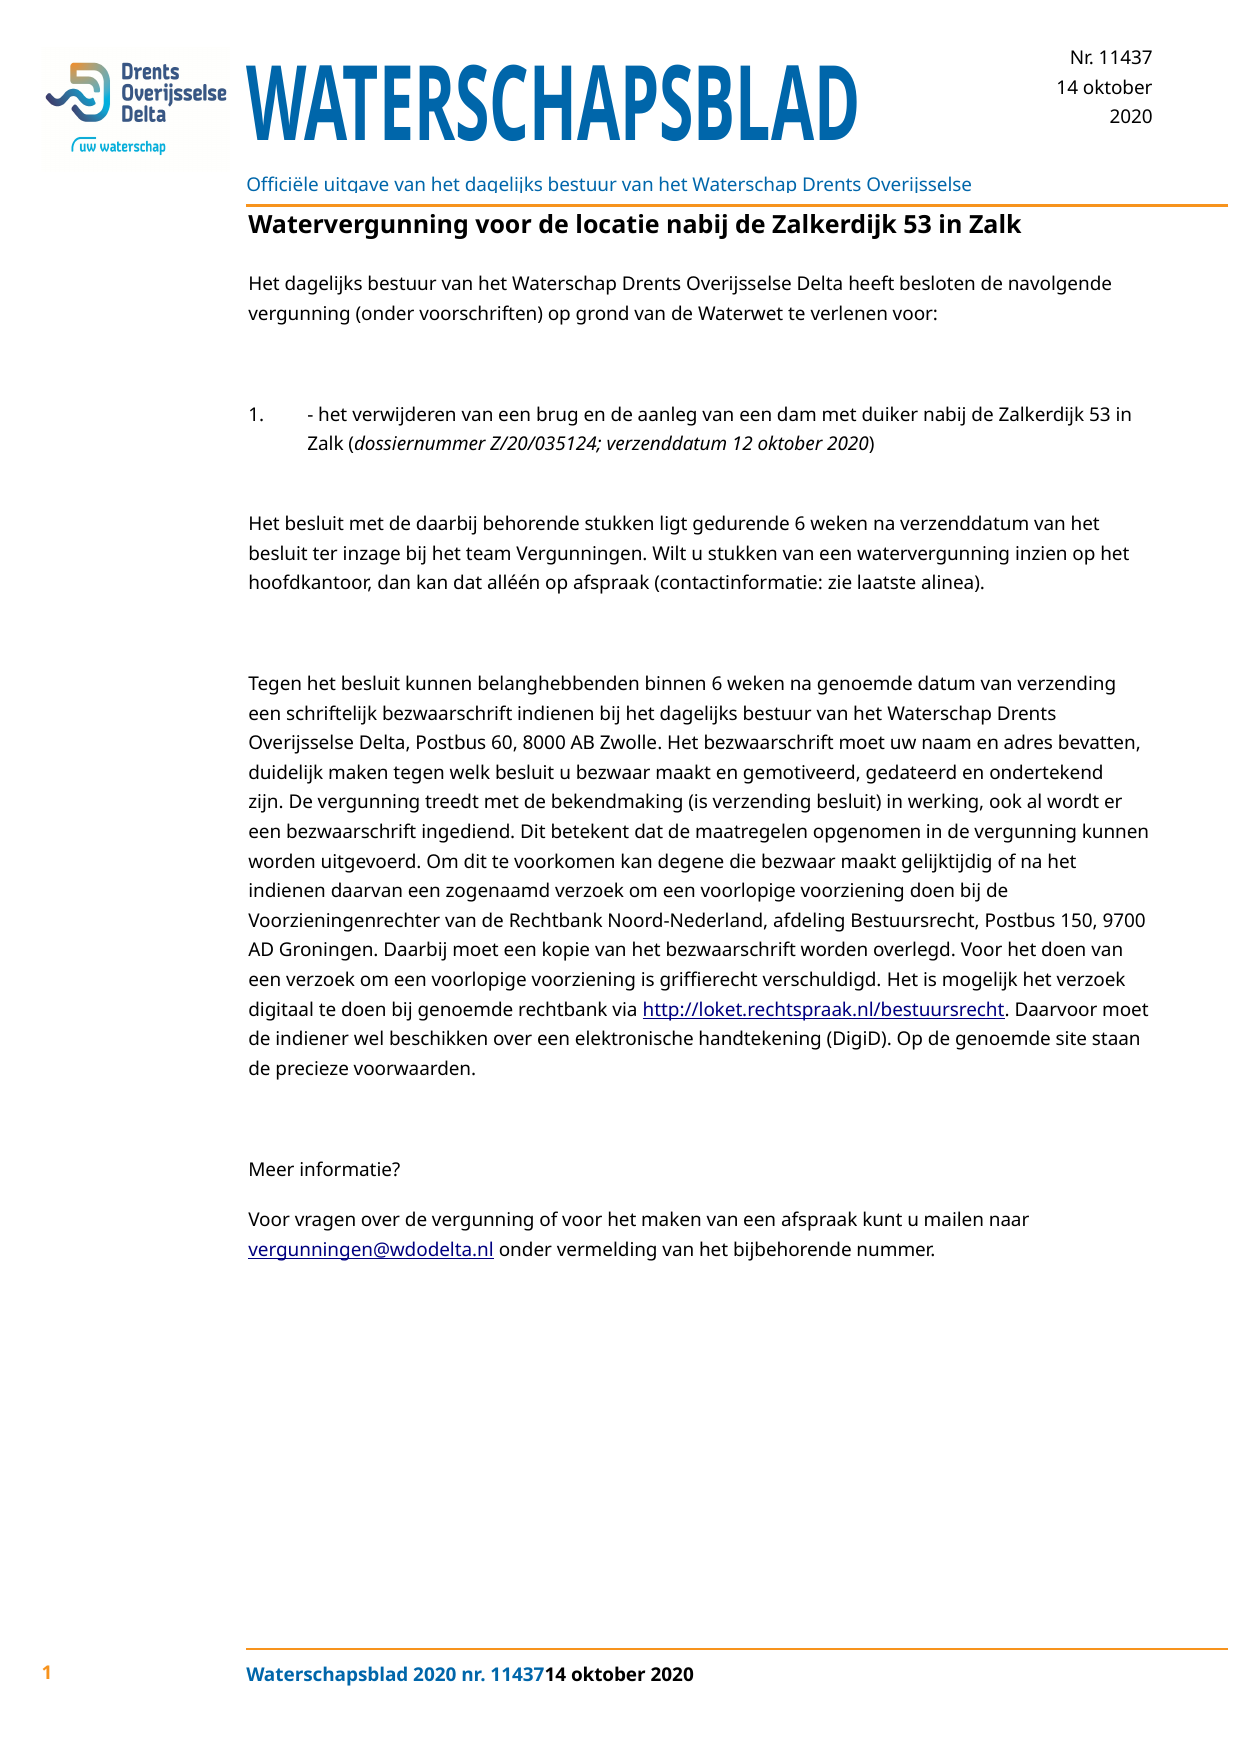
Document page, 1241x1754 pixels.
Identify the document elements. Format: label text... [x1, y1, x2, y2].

picture [41, 47, 231, 172]
text Voor vragen over de vergunning of voor het maken van een afspraak kunt u mailen naar vergunningen@wdodelta.nl onder vermelding van het bijbehorende nummer. [248, 1206, 1152, 1261]
text Het besluit met de daarbij behorende stukken ligt gedurende 6 weken na verzenddatum van het besluit ter inzage bij het team Vergunningen. Wilt u stukken van een watervergunning inzien op het hoofdkantoor, dan kan dat alléén op afspraak (contactinformatie: zie laatste alinea). [248, 510, 1152, 595]
text Het dagelijks bestuur van het Waterschap Drents Overijsselse Delta heeft besloten de navolgende vergunning (onder voorschriften) op grond van de Waterwet te verlenen voor: [248, 270, 1152, 326]
text Meer informatie? [248, 1156, 1152, 1181]
text Tegen het besluit kunnen belanghebbenden binnen 6 weken na genoemde datum van verzending een schriftelijk bezwaarschrift indienen bij het dagelijks bestuur van het Waterschap Drents Overijsselse Delta, Postbus 60, 8000 AB Zwolle. Het bezwaarschrift moet uw naam en adres bevatten, duidelijk maken tegen welk besluit u bezwaar maakt en gemotiveerd, gedateerd en ondertekend zijn. De vergunning treedt met de bekendmaking (is verzending besluit) in werking, ook al wordt er een bezwaarschrift ingediend. Dit betekent dat de maatregelen opgenomen in de vergunning kunnen worden uitgevoerd. Om dit te voorkomen kan degene die bezwaar maakt gelijktijdig of na het indienen daarvan een zogenaamd verzoek om een voorlopige voorziening doen bij de Voorzieningenrechter van de Rechtbank Noord-Nederland, afdeling Bestuursrecht, Postbus 150, 9700 AD Groningen. Daarbij moet een kopie van het bezwaarschrift worden overlegd. Voor het doen van een verzoek om een voorlopige voorziening is griffierecht verschuldigd. Het is mogelijk het verzoek digitaal te doen bij genoemde rechtbank via http://loket.rechtspraak.nl/bestuursrecht. Daarvoor moet de indiener wel beschikken over een elektronische handtekening (DigiD). Op de genoemde site staan de precieze voorwaarden. [248, 670, 1152, 1081]
list - het verwijderen van een brug en de aanleg van een dam met duiker nabij de Zalkerdijk 53 in Zalk (dossiernummer Z/20/035124; verzenddatum 12 oktober 2020) [248, 401, 1152, 456]
text Watervergunning voor de locatie nabij de Zalkerdijk 53 in Zalk [248, 207, 1152, 241]
